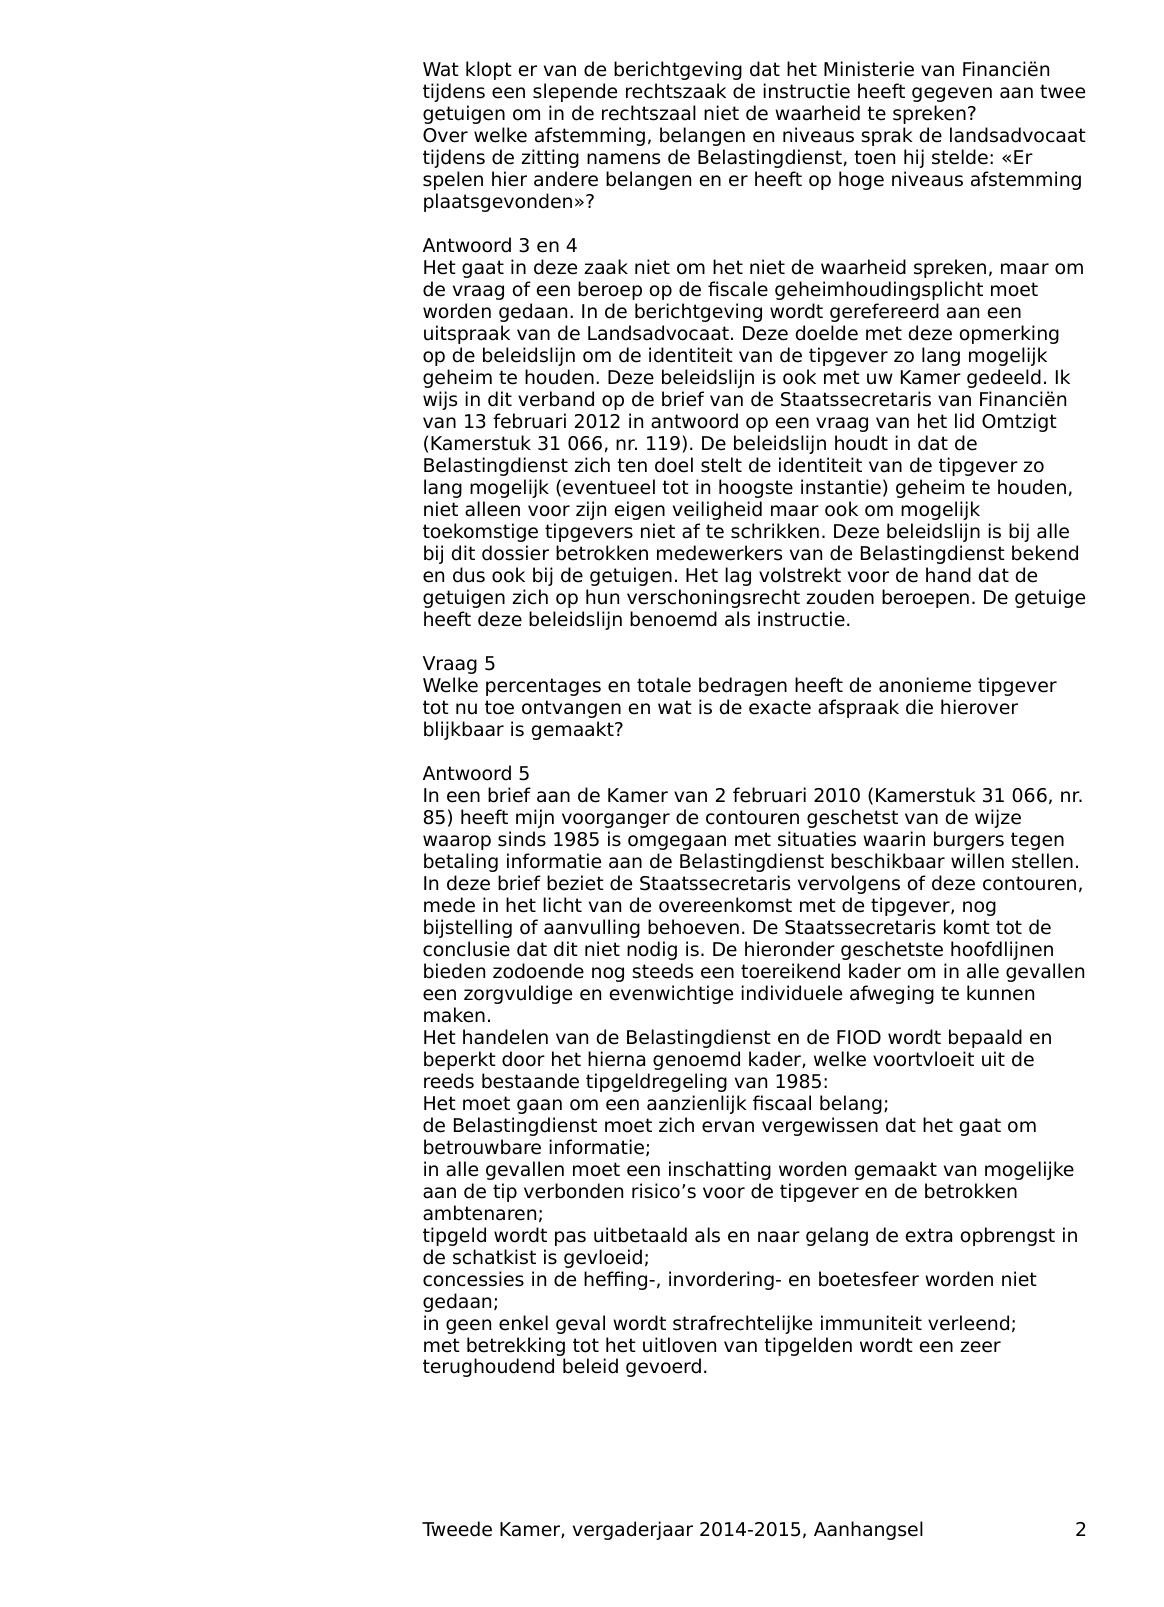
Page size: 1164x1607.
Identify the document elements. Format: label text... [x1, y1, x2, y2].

text Het handelen van de Belastingdienst en de FIOD wordt bepaald en beperkt door het hierna genoemd kader, welke voortvloeit uit de reeds bestaande tipgeldregeling van 1985: [422, 1027, 1087, 1093]
text Antwoord 5 [422, 763, 1087, 785]
text concessies in de heffing-, invordering- en boetesfeer worden niet gedaan; [422, 1268, 1087, 1312]
text Het gaat in deze zaak niet om het niet de waarheid spreken, maar om de vraag of een beroep op de fiscale geheimhoudingsplicht moet worden gedaan. In de berichtgeving wordt gerefereerd aan een uitspraak van de Landsadvocaat. Deze doelde met deze opmerking op de beleidslijn om de identiteit van de tipgever zo lang mogelijk geheim te houden. Deze beleidslijn is ook met uw Kamer gedeeld. Ik wijs in dit verband op de brief van de Staatssecretaris van Financiën van 13 februari 2012 in antwoord op een vraag van het lid Omtzigt (Kamerstuk 31 066, nr. 119). De beleidslijn houdt in dat de Belastingdienst zich ten doel stelt de identiteit van de tipgever zo lang mogelijk (eventueel tot in hoogste instantie) geheim te houden, niet alleen voor zijn eigen veiligheid maar ook om mogelijk toekomstige tipgevers niet af te schrikken. Deze beleidslijn is bij alle bij dit dossier betrokken medewerkers van de Belastingdienst bekend en dus ook bij de getuigen. Het lag volstrekt voor de hand dat de getuigen zich op hun verschoningsrecht zouden beroepen. De getuige heeft deze beleidslijn benoemd als instructie. [422, 257, 1087, 631]
text Welke percentages en totale bedragen heeft de anonieme tipgever tot nu toe ontvangen en wat is de exacte afspraak die hierover blijkbaar is gemaakt? [422, 675, 1087, 741]
text Vraag 5 [422, 653, 1087, 675]
text Antwoord 3 en 4 [422, 235, 1087, 257]
text Het moet gaan om een aanzienlijk fiscaal belang; [422, 1093, 1087, 1115]
text in geen enkel geval wordt strafrechtelijke immuniteit verleend; [422, 1312, 1087, 1334]
text in alle gevallen moet een inschatting worden gemaakt van mogelijke aan de tip verbonden risico’s voor de tipgever en de betrokken ambtenaren; [422, 1159, 1087, 1224]
text de Belastingdienst moet zich ervan vergewissen dat het gaat om betrouwbare informatie; [422, 1115, 1087, 1159]
text tipgeld wordt pas uitbetaald als en naar gelang de extra opbrengst in de schatkist is gevloeid; [422, 1224, 1087, 1268]
text Wat klopt er van de berichtgeving dat het Ministerie van Financiën tijdens een slepende rechtszaak de instructie heeft gegeven aan twee getuigen om in de rechtszaal niet de waarheid te spreken? [422, 59, 1087, 125]
text Over welke afstemming, belangen en niveaus sprak de landsadvocaat tijdens de zitting namens de Belastingdienst, toen hij stelde: «Er spelen hier andere belangen en er heeft op hoge niveaus afstemming plaatsgevonden»? [422, 125, 1087, 213]
text met betrekking tot het uitloven van tipgelden wordt een zeer terughoudend beleid gevoerd. [422, 1334, 1087, 1378]
text In een brief aan de Kamer van 2 februari 2010 (Kamerstuk 31 066, nr. 85) heeft mijn voorganger de contouren geschetst van de wijze waarop sinds 1985 is omgegaan met situaties waarin burgers tegen betaling informatie aan de Belastingdienst beschikbaar willen stellen. In deze brief beziet de Staatssecretaris vervolgens of deze contouren, mede in het licht van de overeenkomst met de tipgever, nog bijstelling of aanvulling behoeven. De Staatssecretaris komt tot de conclusie dat dit niet nodig is. De hieronder geschetste hoofdlijnen bieden zodoende nog steeds een toereikend kader om in alle gevallen een zorgvuldige en evenwichtige individuele afweging te kunnen maken. [422, 785, 1087, 1027]
